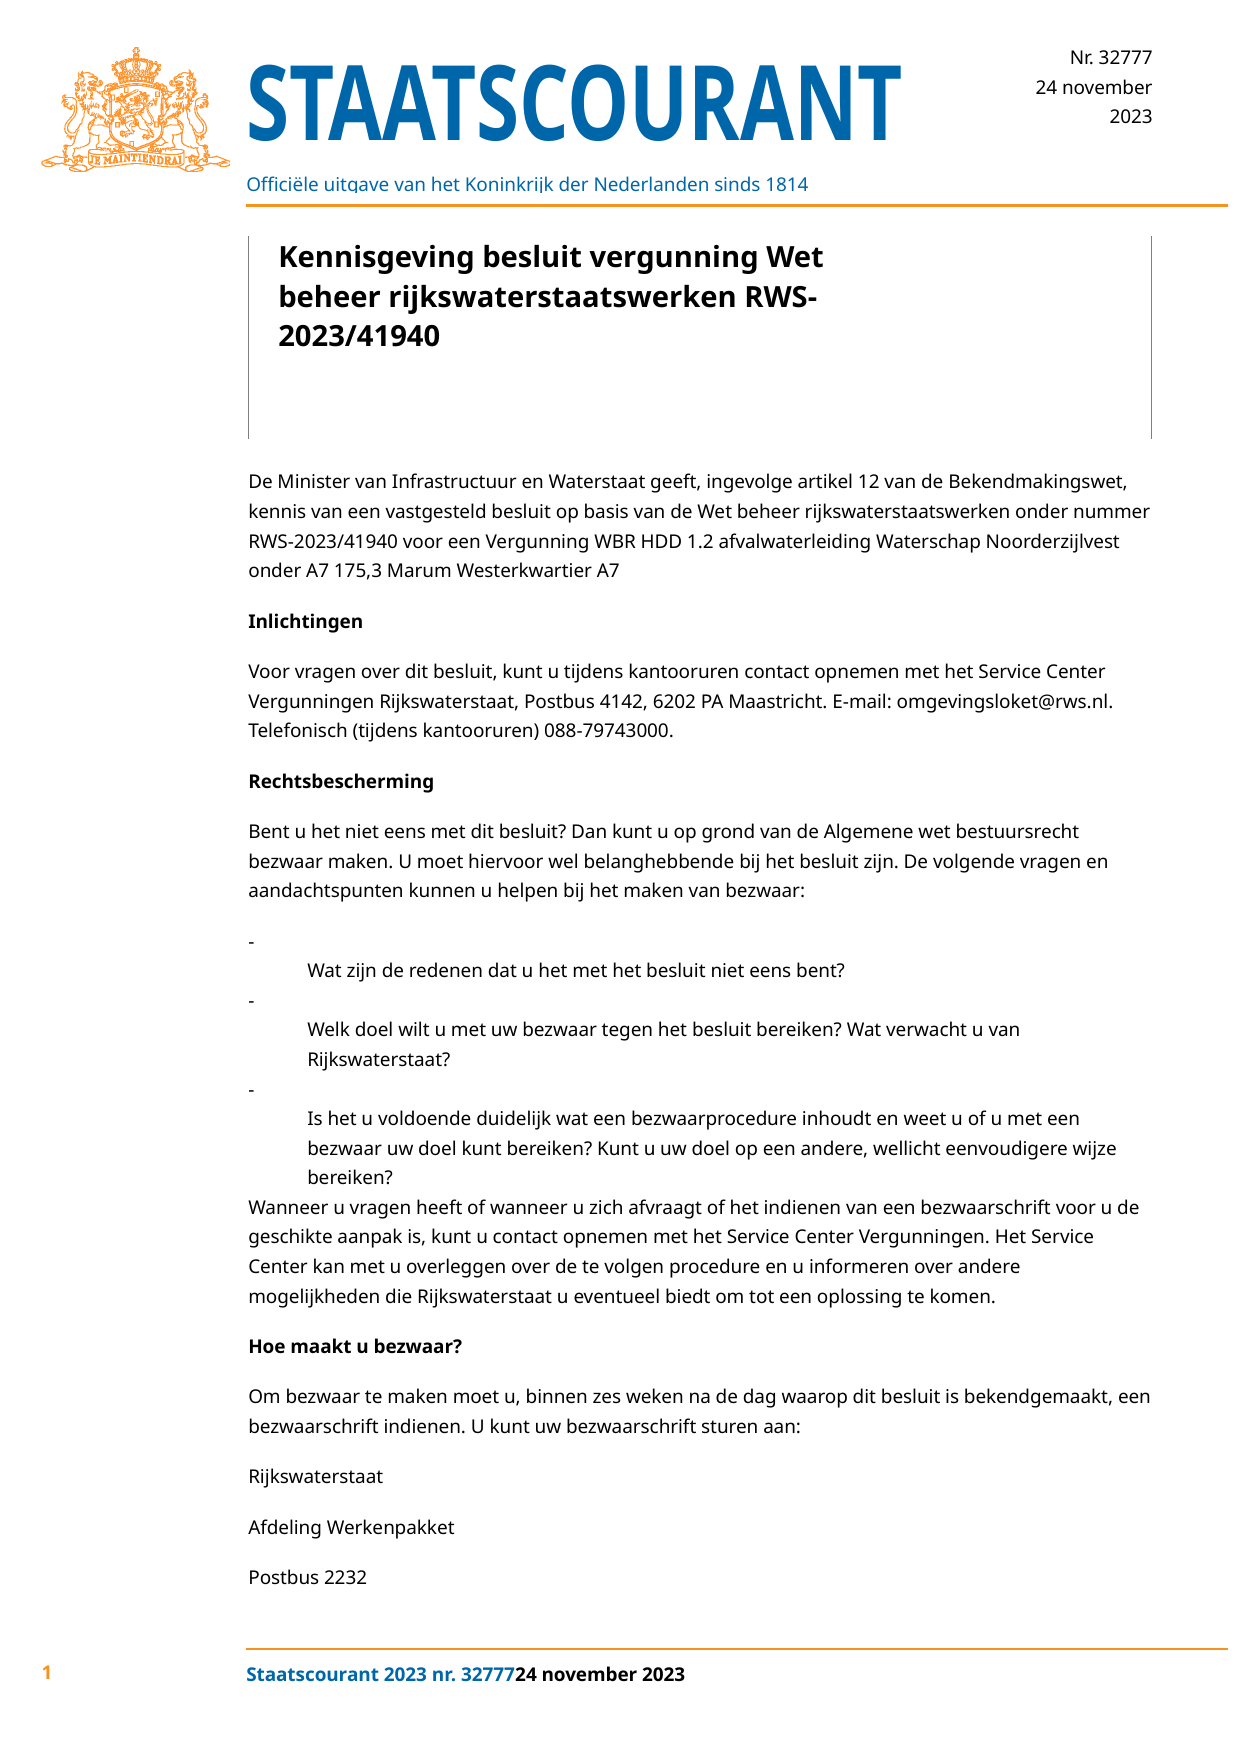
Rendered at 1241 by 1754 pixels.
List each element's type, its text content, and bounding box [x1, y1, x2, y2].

text De Minister van Infrastructuur en Waterstaat geeft, ingevolge artikel 12 van de Bekendmakingswet, kennis van een vastgesteld besluit op basis van de Wet beheer rijkswaterstaatswerken onder nummer RWS-2023/41940 voor een Vergunning WBR HDD 1.2 afvalwaterleiding Waterschap Noorderzijlvest onder A7 175,3 Marum Westerkwartier A7 [248, 469, 1152, 583]
text Afdeling Werkenpakket [248, 1514, 1152, 1540]
text Rechtsbescherming [248, 768, 1152, 793]
text Wanneer u vragen heeft of wanneer u zich afvraagt of het indienen van een bezwaarschrift voor u de geschikte aanpak is, kunt u contact opnemen met het Service Center Vergunningen. Het Service Center kan met u overleggen over de te volgen procedure en u informeren over andere mogelijkheden die Rijkswaterstaat u eventueel biedt om tot een oplossing te komen. [248, 1194, 1152, 1308]
table_header [1090, 236, 1151, 413]
table_header Kennisgeving besluit vergunning Wet beheer rijkswaterstaatswerken RWS-2023/41940 [249, 236, 850, 439]
text Rijkswaterstaat [248, 1464, 1152, 1489]
table_header [850, 236, 912, 413]
list Is het u voldoende duidelijk wat een bezwaarprocedure inhoudt en weet u of u met een bezwaar uw doel kunt bereiken? Kunt u uw doel op een andere, wellicht eenvoudigere wijze bereiken? [248, 1105, 1152, 1190]
list Wat zijn de redenen dat u het met het besluit niet eens bent? [248, 957, 1152, 983]
picture [41, 47, 231, 172]
text Inlichtingen [248, 608, 1152, 633]
text Postbus 2232 [248, 1564, 1152, 1590]
text Voor vragen over dit besluit, kunt u tijdens kantooruren contact opnemen met het Service Center Vergunningen Rijkswaterstaat, Postbus 4142, 6202 PA Maastricht. E-mail: omgevingsloket@rws.nl. Telefonisch (tijdens kantooruren) 088-79743000. [248, 658, 1152, 743]
text Hoe maakt u bezwaar? [248, 1333, 1152, 1359]
picture [912, 236, 1090, 414]
text Bent u het niet eens met dit besluit? Dan kunt u op grond van de Algemene wet bestuursrecht bezwaar maken. U moet hiervoor wel belanghebbende bij het besluit zijn. De volgende vragen en aandachtspunten kunnen u helpen bij het maken van bezwaar: [248, 818, 1152, 903]
list Welk doel wilt u met uw bezwaar tegen het besluit bereiken? Wat verwacht u van Rijkswaterstaat? [248, 1017, 1152, 1072]
text Om bezwaar te maken moet u, binnen zes weken na de dag waarop dit besluit is bekendgemaakt, een bezwaarschrift indienen. U kunt uw bezwaarschrift sturen aan: [248, 1384, 1152, 1439]
table_header [850, 414, 1151, 439]
